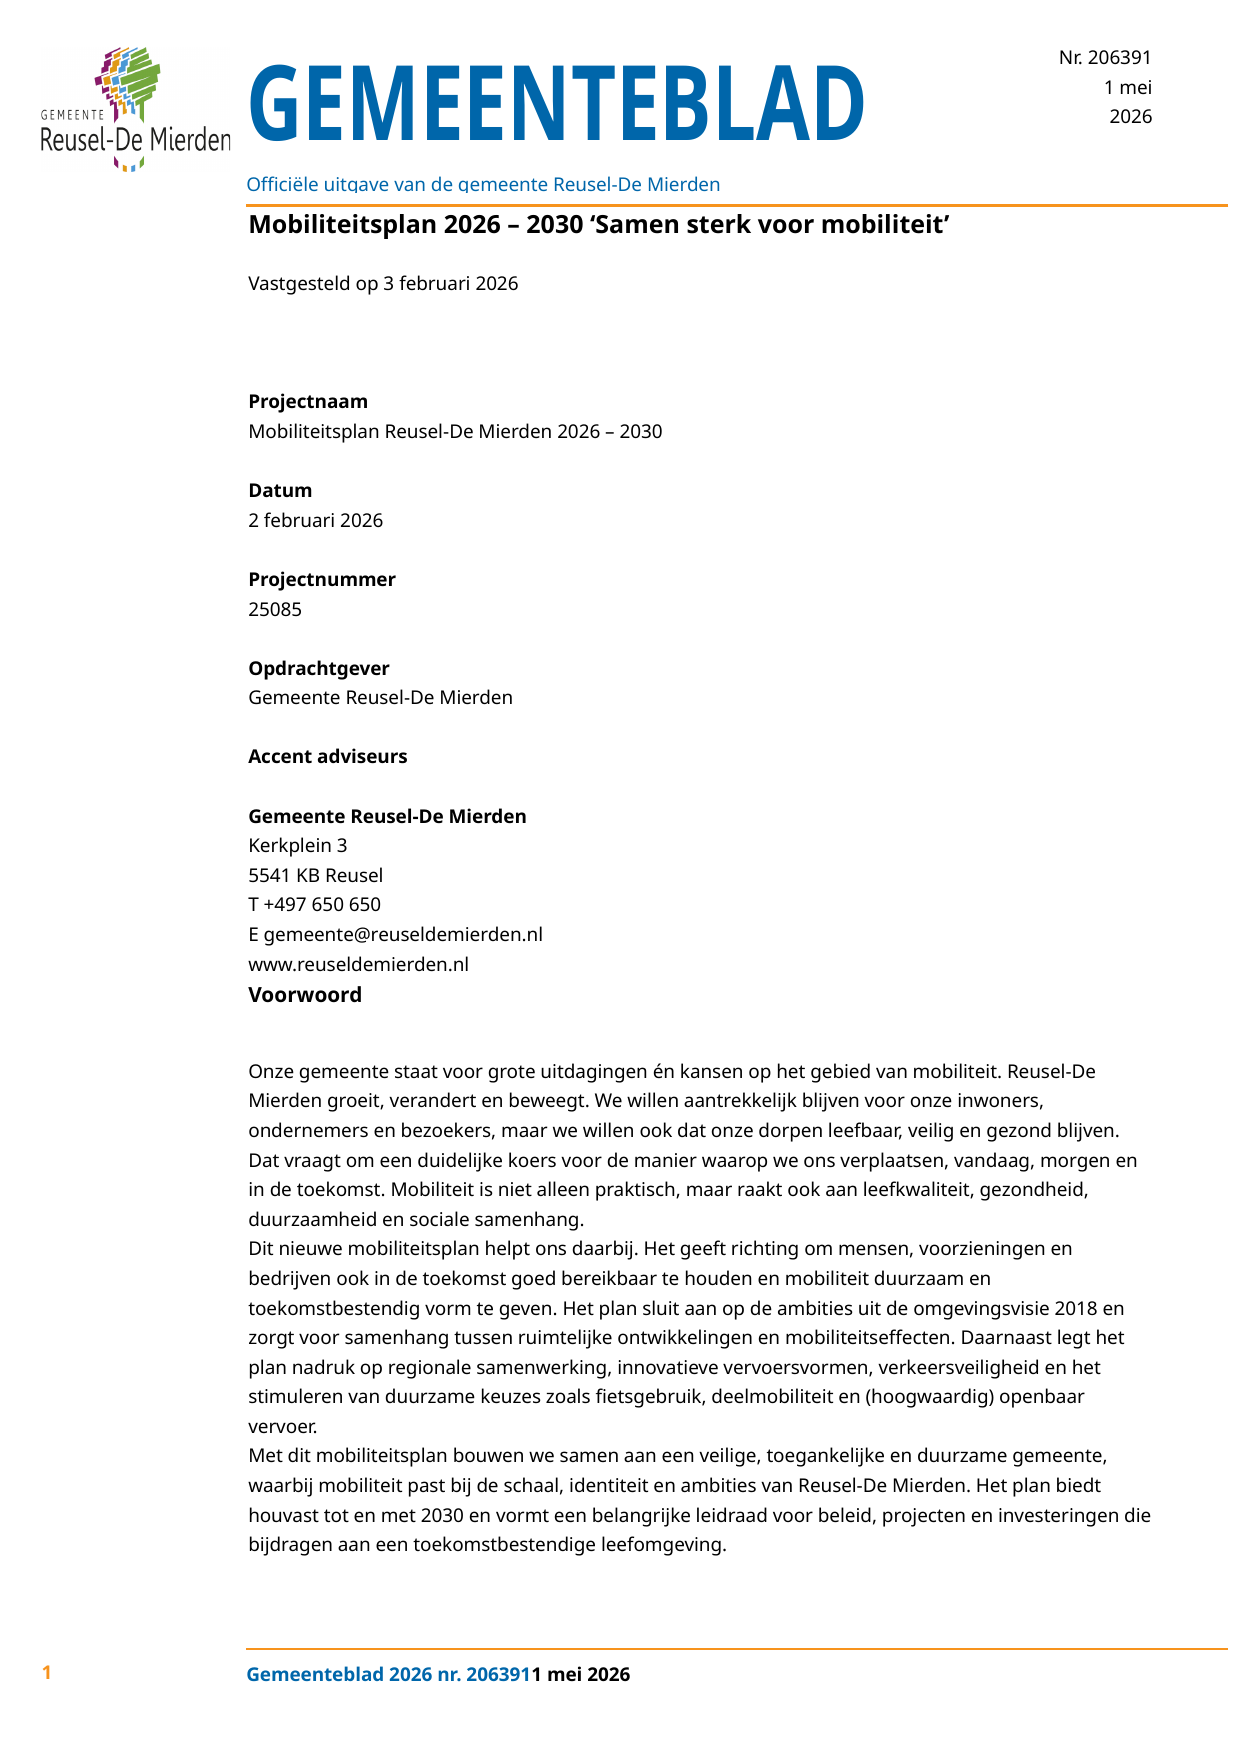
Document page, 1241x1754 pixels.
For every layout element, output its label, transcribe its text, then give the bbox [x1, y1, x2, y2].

text Vastgesteld op 3 februari 2026 [248, 270, 1152, 296]
text Voorwoord [248, 980, 1152, 1009]
text Dit nieuwe mobiliteitsplan helpt ons daarbij. Het geeft richting om mensen, voorzieningen en bedrijven ook in de toekomst goed bereikbaar te houden en mobiliteit duurzaam en toekomstbestendig vorm te geven. Het plan sluit aan op de ambities uit de omgevingsvisie 2018 en zorgt voor samenhang tussen ruimtelijke ontwikkelingen en mobiliteitseffecten. Daarnaast legt het plan nadruk op regionale samenwerking, innovatieve vervoersvormen, verkeersveiligheid en het stimuleren van duurzame keuzes zoals fietsgebruik, deelmobiliteit en (hoogwaardig) openbaar vervoer. [248, 1236, 1152, 1439]
text Accent adviseurs [248, 744, 1152, 769]
text Projectnummer [248, 566, 1152, 592]
text E gemeente@reuseldemierden.nl [248, 921, 1152, 947]
picture [41, 47, 231, 172]
text T +497 650 650 [248, 892, 1152, 917]
text Kerkplein 3 [248, 832, 1152, 858]
text Gemeente Reusel-De Mierden [248, 684, 1152, 710]
text Opdrachtgever [248, 655, 1152, 681]
text Gemeente Reusel-De Mierden [248, 803, 1152, 828]
text www.reuseldemierden.nl [248, 951, 1152, 976]
text 2 februari 2026 [248, 507, 1152, 533]
text Mobiliteitsplan Reusel-De Mierden 2026 – 2030 [248, 418, 1152, 444]
text Met dit mobiliteitsplan bouwen we samen aan een veilige, toegankelijke en duurzame gemeente, waarbij mobiliteit past bij de schaal, identiteit en ambities van Reusel-De Mierden. Het plan biedt houvast tot en met 2030 en vormt een belangrijke leidraad voor beleid, projecten en investeringen die bijdragen aan een toekomstbestendige leefomgeving. [248, 1443, 1152, 1557]
text Datum [248, 477, 1152, 503]
text Mobiliteitsplan 2026 – 2030 ‘Samen sterk voor mobiliteit’ [248, 207, 1152, 241]
text 25085 [248, 596, 1152, 621]
text Onze gemeente staat voor grote uitdagingen én kansen op het gebied van mobiliteit. Reusel-De Mierden groeit, verandert en beweegt. We willen aantrekkelijk blijven voor onze inwoners, ondernemers en bezoekers, maar we willen ook dat onze dorpen leefbaar, veilig en gezond blijven. Dat vraagt om een duidelijke koers voor de manier waarop we ons verplaatsen, vandaag, morgen en in de toekomst. Mobiliteit is niet alleen praktisch, maar raakt ook aan leefkwaliteit, gezondheid, duurzaamheid en sociale samenhang. [248, 1058, 1152, 1232]
text 5541 KB Reusel [248, 862, 1152, 888]
text Projectnaam [248, 389, 1152, 414]
